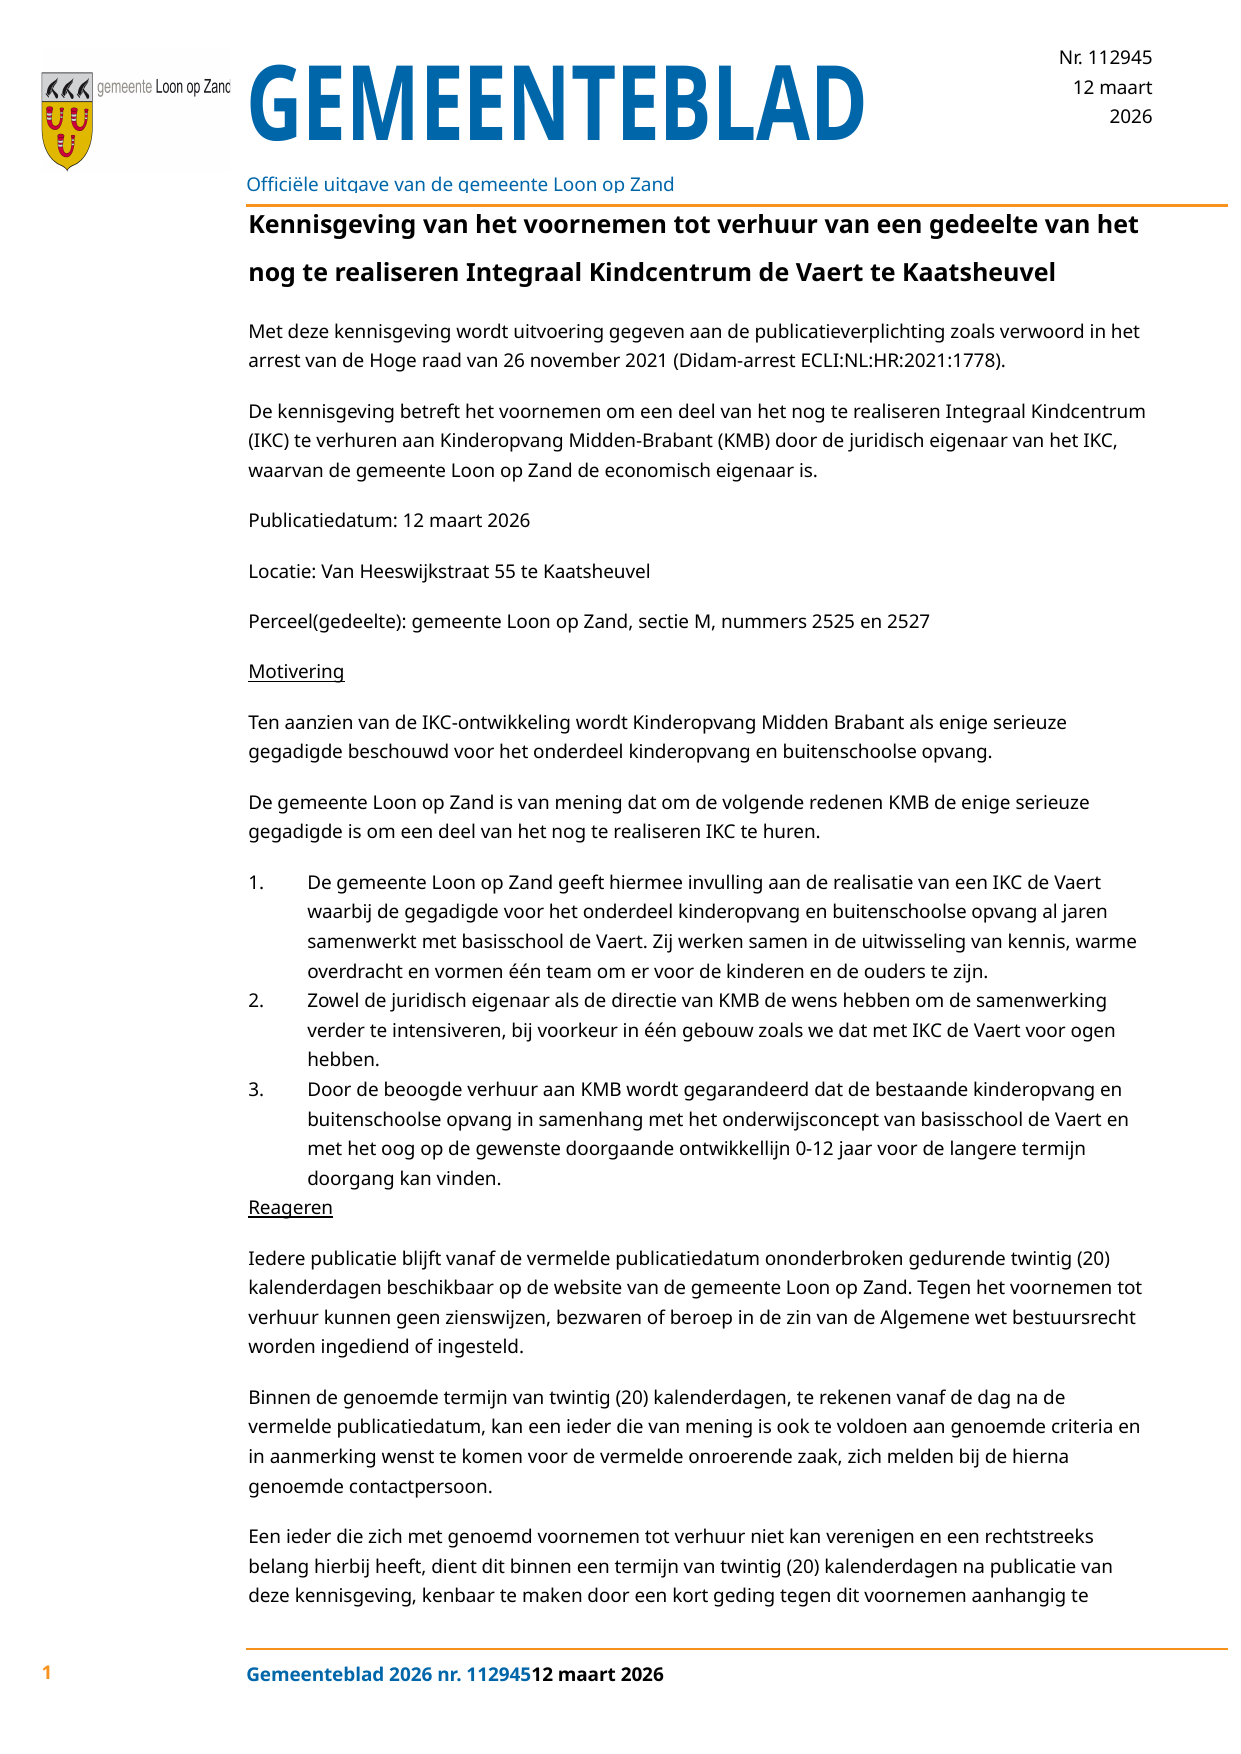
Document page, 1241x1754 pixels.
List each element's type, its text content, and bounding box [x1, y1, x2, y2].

text Een ieder die zich met genoemd voornemen tot verhuur niet kan verenigen en een rechtstreeks belang hierbij heeft, dient dit binnen een termijn van twintig (20) kalenderdagen na publicatie van deze kennisgeving, kenbaar te maken door een kort geding tegen dit voornemen aanhangig te [248, 1523, 1152, 1608]
text Ten aanzien van de IKC-ontwikkeling wordt Kinderopvang Midden Brabant als enige serieuze gegadigde beschouwd voor het onderdeel kinderopvang en buitenschoolse opvang. [248, 709, 1152, 764]
picture [41, 47, 231, 172]
text Iedere publicatie blijft vanaf de vermelde publicatiedatum ononderbroken gedurende twintig (20) kalenderdagen beschikbaar op de website van de gemeente Loon op Zand. Tegen het voornemen tot verhuur kunnen geen zienswijzen, bezwaren of beroep in de zin van de Algemene wet bestuursrecht worden ingediend of ingesteld. [248, 1245, 1152, 1359]
text Reageren [248, 1194, 1152, 1220]
list Zowel de juridisch eigenaar als de directie van KMB de wens hebben om de samenwerking verder te intensiveren, bij voorkeur in één gebouw zoals we dat met IKC de Vaert voor ogen hebben. [248, 987, 1152, 1072]
list Door de beoogde verhuur aan KMB wordt gegarandeerd dat de bestaande kinderopvang en buitenschoolse opvang in samenhang met het onderwijsconcept van basisschool de Vaert en met het oog op de gewenste doorgaande ontwikkellijn 0-12 jaar voor de langere termijn doorgang kan vinden. [248, 1076, 1152, 1191]
text Perceel(gedeelte): gemeente Loon op Zand, sectie M, nummers 2525 en 2527 [248, 608, 1152, 634]
text Binnen de genoemde termijn van twintig (20) kalenderdagen, te rekenen vanaf de dag na de vermelde publicatiedatum, kan een ieder die van mening is ook te voldoen aan genoemde criteria en in aanmerking wenst te komen voor de vermelde onroerende zaak, zich melden bij de hierna genoemde contactpersoon. [248, 1384, 1152, 1499]
text Met deze kennisgeving wordt uitvoering gegeven aan de publicatieverplichting zoals verwoord in het arrest van de Hoge raad van 26 november 2021 (Didam-arrest ECLI:NL:HR:2021:1778). [248, 318, 1152, 373]
text De kennisgeving betreft het voornemen om een deel van het nog te realiseren Integraal Kindcentrum (IKC) te verhuren aan Kinderopvang Midden-Brabant (KMB) door de juridisch eigenaar van het IKC, waarvan de gemeente Loon op Zand de economisch eigenaar is. [248, 398, 1152, 483]
text De gemeente Loon op Zand is van mening dat om de volgende redenen KMB de enige serieuze gegadigde is om een deel van het nog te realiseren IKC te huren. [248, 789, 1152, 844]
text Kennisgeving van het voornemen tot verhuur van een gedeelte van het nog te realiseren Integraal Kindcentrum de Vaert te Kaatsheuvel [248, 207, 1152, 288]
text Locatie: Van Heeswijkstraat 55 te Kaatsheuvel [248, 558, 1152, 584]
text Publicatiedatum: 12 maart 2026 [248, 507, 1152, 533]
list De gemeente Loon op Zand geeft hiermee invulling aan de realisatie van een IKC de Vaert waarbij de gegadigde voor het onderdeel kinderopvang en buitenschoolse opvang al jaren samenwerkt met basisschool de Vaert. Zij werken samen in de uitwisseling van kennis, warme overdracht en vormen één team om er voor de kinderen en de ouders te zijn. [248, 869, 1152, 984]
text Motivering [248, 659, 1152, 684]
